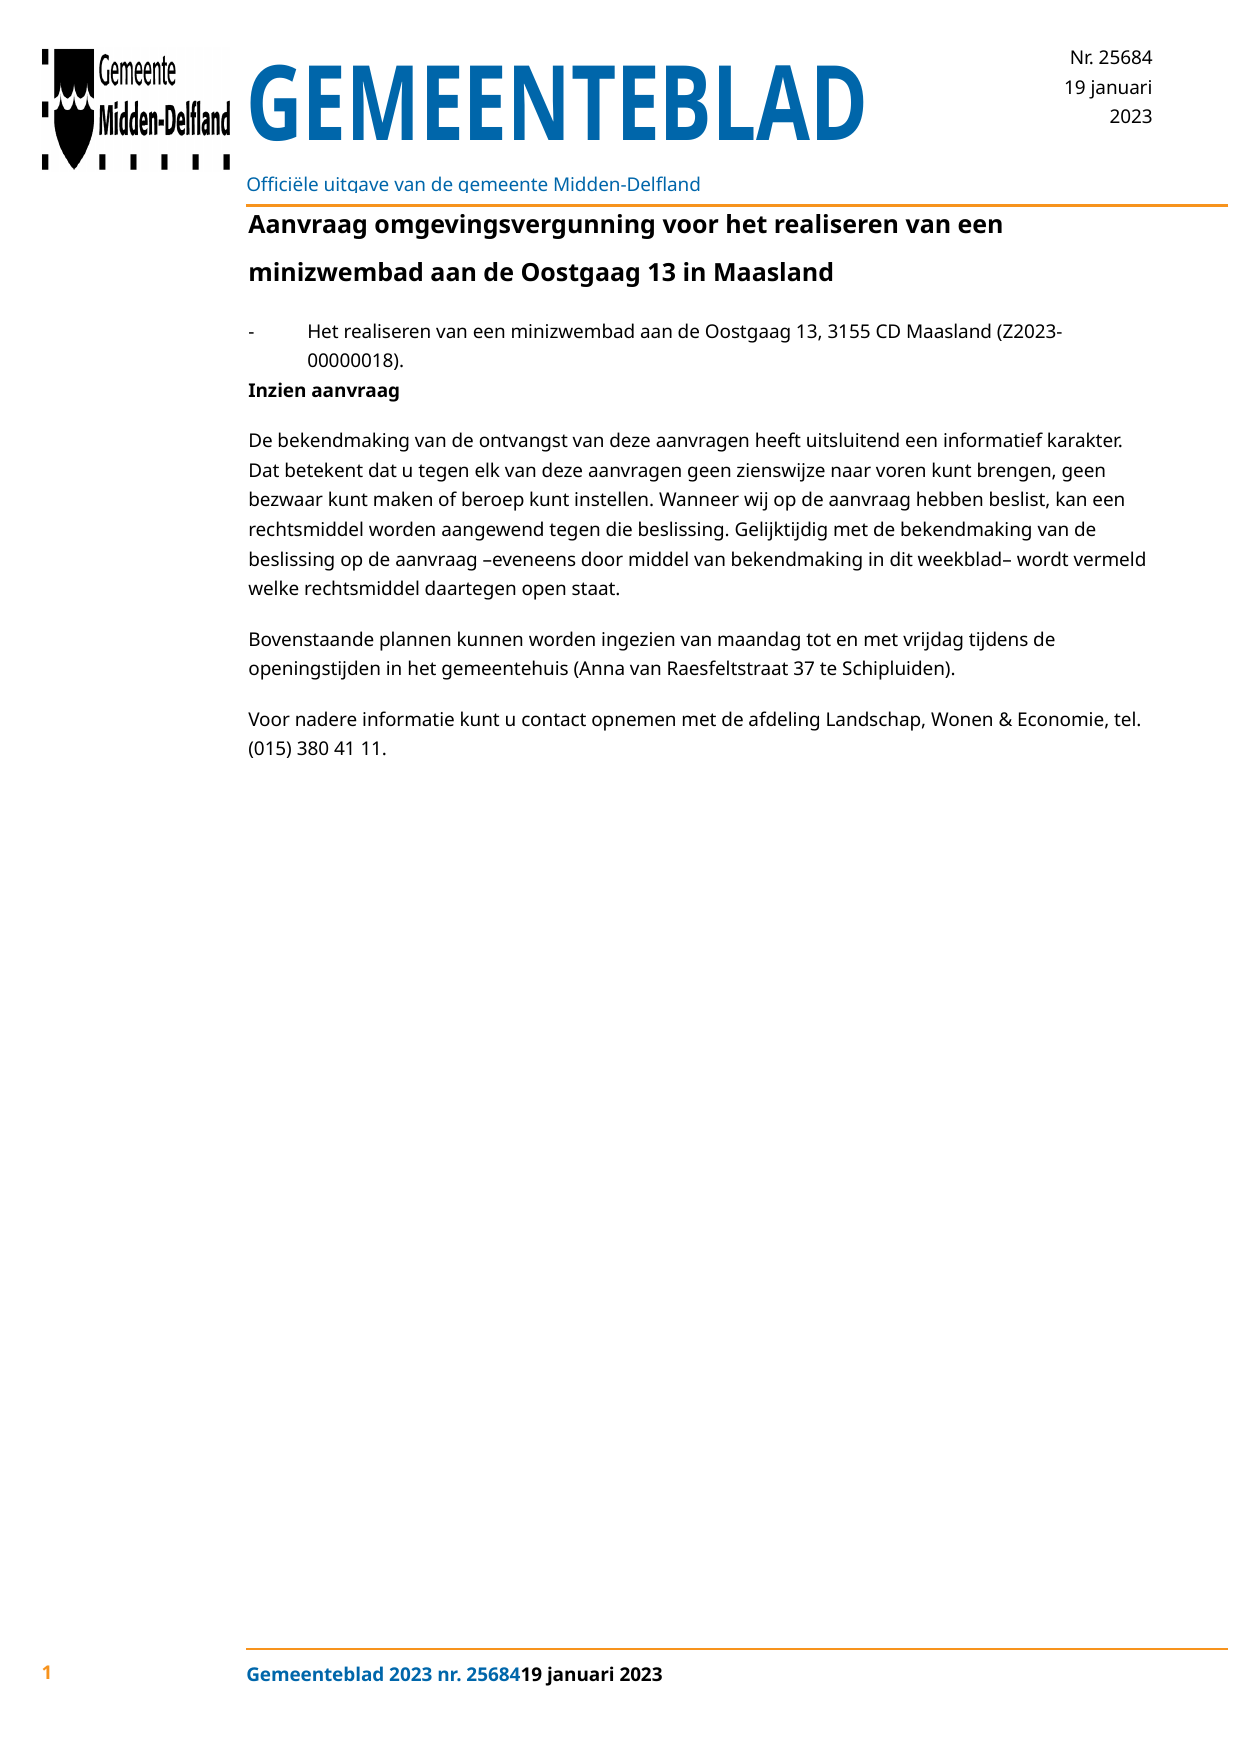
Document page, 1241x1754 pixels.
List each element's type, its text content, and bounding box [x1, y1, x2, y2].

list Het realiseren van een minizwembad aan de Oostgaag 13, 3155 CD Maasland (Z2023-00000018). [248, 318, 1152, 373]
picture [41, 47, 231, 172]
text De bekendmaking van de ontvangst van deze aanvragen heeft uitsluitend een informatief karakter. Dat betekent dat u tegen elk van deze aanvragen geen zienswijze naar voren kunt brengen, geen bezwaar kunt maken of beroep kunt instellen. Wanneer wij op de aanvraag hebben beslist, kan een rechtsmiddel worden aangewend tegen die beslissing. Gelijktijdig met de bekendmaking van de beslissing op de aanvraag –eveneens door middel van bekendmaking in dit weekblad– wordt vermeld welke rechtsmiddel daartegen open staat. [248, 427, 1152, 601]
text Voor nadere informatie kunt u contact opnemen met de afdeling Landschap, Wonen & Economie, tel. (015) 380 41 11. [248, 706, 1152, 761]
text Inzien aanvraag [248, 377, 1152, 403]
text Aanvraag omgevingsvergunning voor het realiseren van een minizwembad aan de Oostgaag 13 in Maasland [248, 207, 1152, 288]
text Bovenstaande plannen kunnen worden ingezien van maandag tot en met vrijdag tijdens de openingstijden in het gemeentehuis (Anna van Raesfeltstraat 37 te Schipluiden). [248, 626, 1152, 681]
